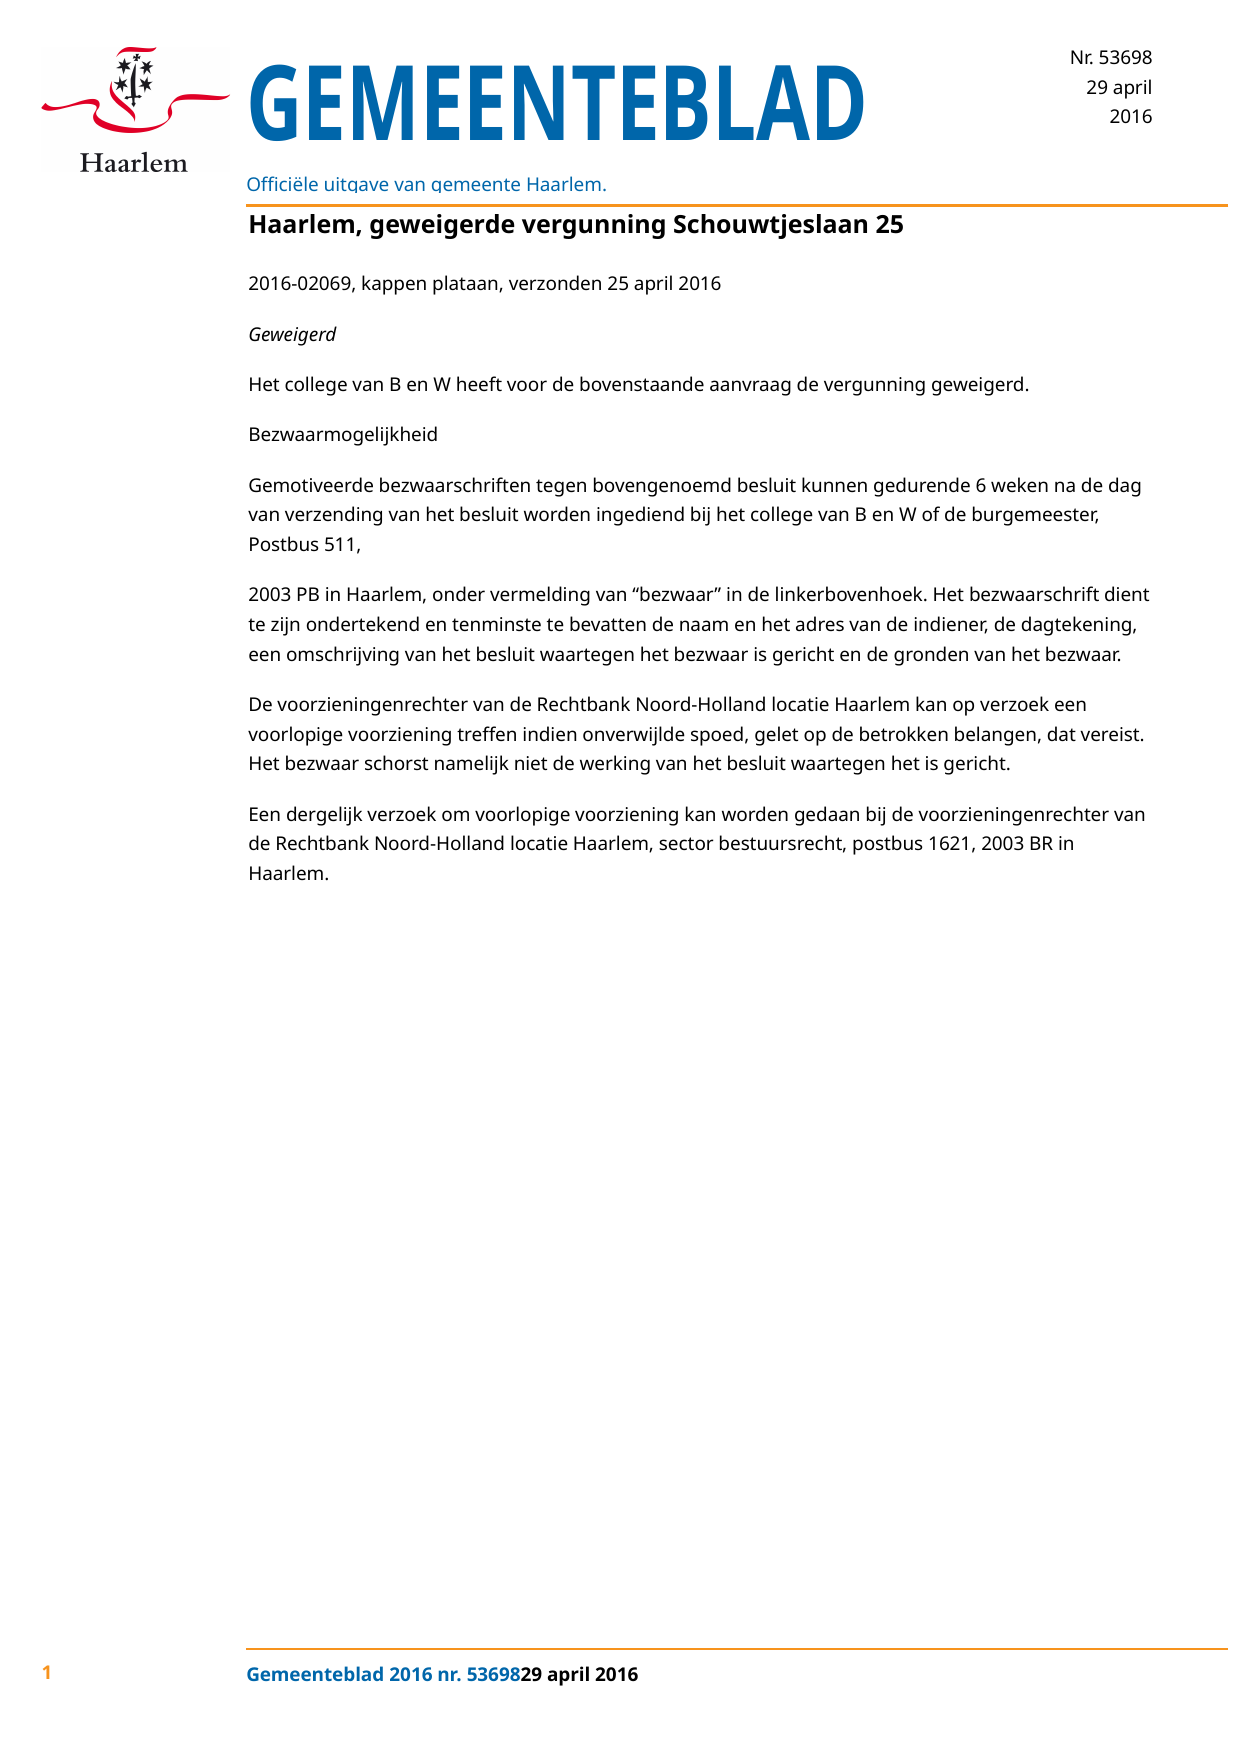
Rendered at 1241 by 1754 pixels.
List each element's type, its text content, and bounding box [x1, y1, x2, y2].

text 2016-02069, kappen plataan, verzonden 25 april 2016 [248, 270, 1152, 296]
text Gemotiveerde bezwaarschriften tegen bovengenoemd besluit kunnen gedurende 6 weken na de dag van verzending van het besluit worden ingediend bij het college van B en W of de burgemeester, Postbus 511, [248, 472, 1152, 557]
picture [41, 47, 231, 172]
text De voorzieningenrechter van de Rechtbank Noord-Holland locatie Haarlem kan op verzoek een voorlopige voorziening treffen indien onverwijlde spoed, gelet op de betrokken belangen, dat vereist. Het bezwaar schorst namelijk niet de werking van het besluit waartegen het is gericht. [248, 691, 1152, 776]
text Een dergelijk verzoek om voorlopige voorziening kan worden gedaan bij de voorzieningenrechter van de Rechtbank Noord-Holland locatie Haarlem, sector bestuursrecht, postbus 1621, 2003 BR in Haarlem. [248, 801, 1152, 886]
text 2003 PB in Haarlem, onder vermelding van “bezwaar” in de linkerbovenhoek. Het bezwaarschrift dient te zijn ondertekend en tenminste te bevatten de naam en het adres van de indiener, de dagtekening, een omschrijving van het besluit waartegen het bezwaar is gericht en de gronden van het bezwaar. [248, 582, 1152, 666]
text Bezwaarmogelijkheid [248, 422, 1152, 447]
text Haarlem, geweigerde vergunning Schouwtjeslaan 25 [248, 207, 1152, 241]
text Het college van B en W heeft voor de bovenstaande aanvraag de vergunning geweigerd. [248, 371, 1152, 397]
text Geweigerd [248, 321, 1152, 346]
